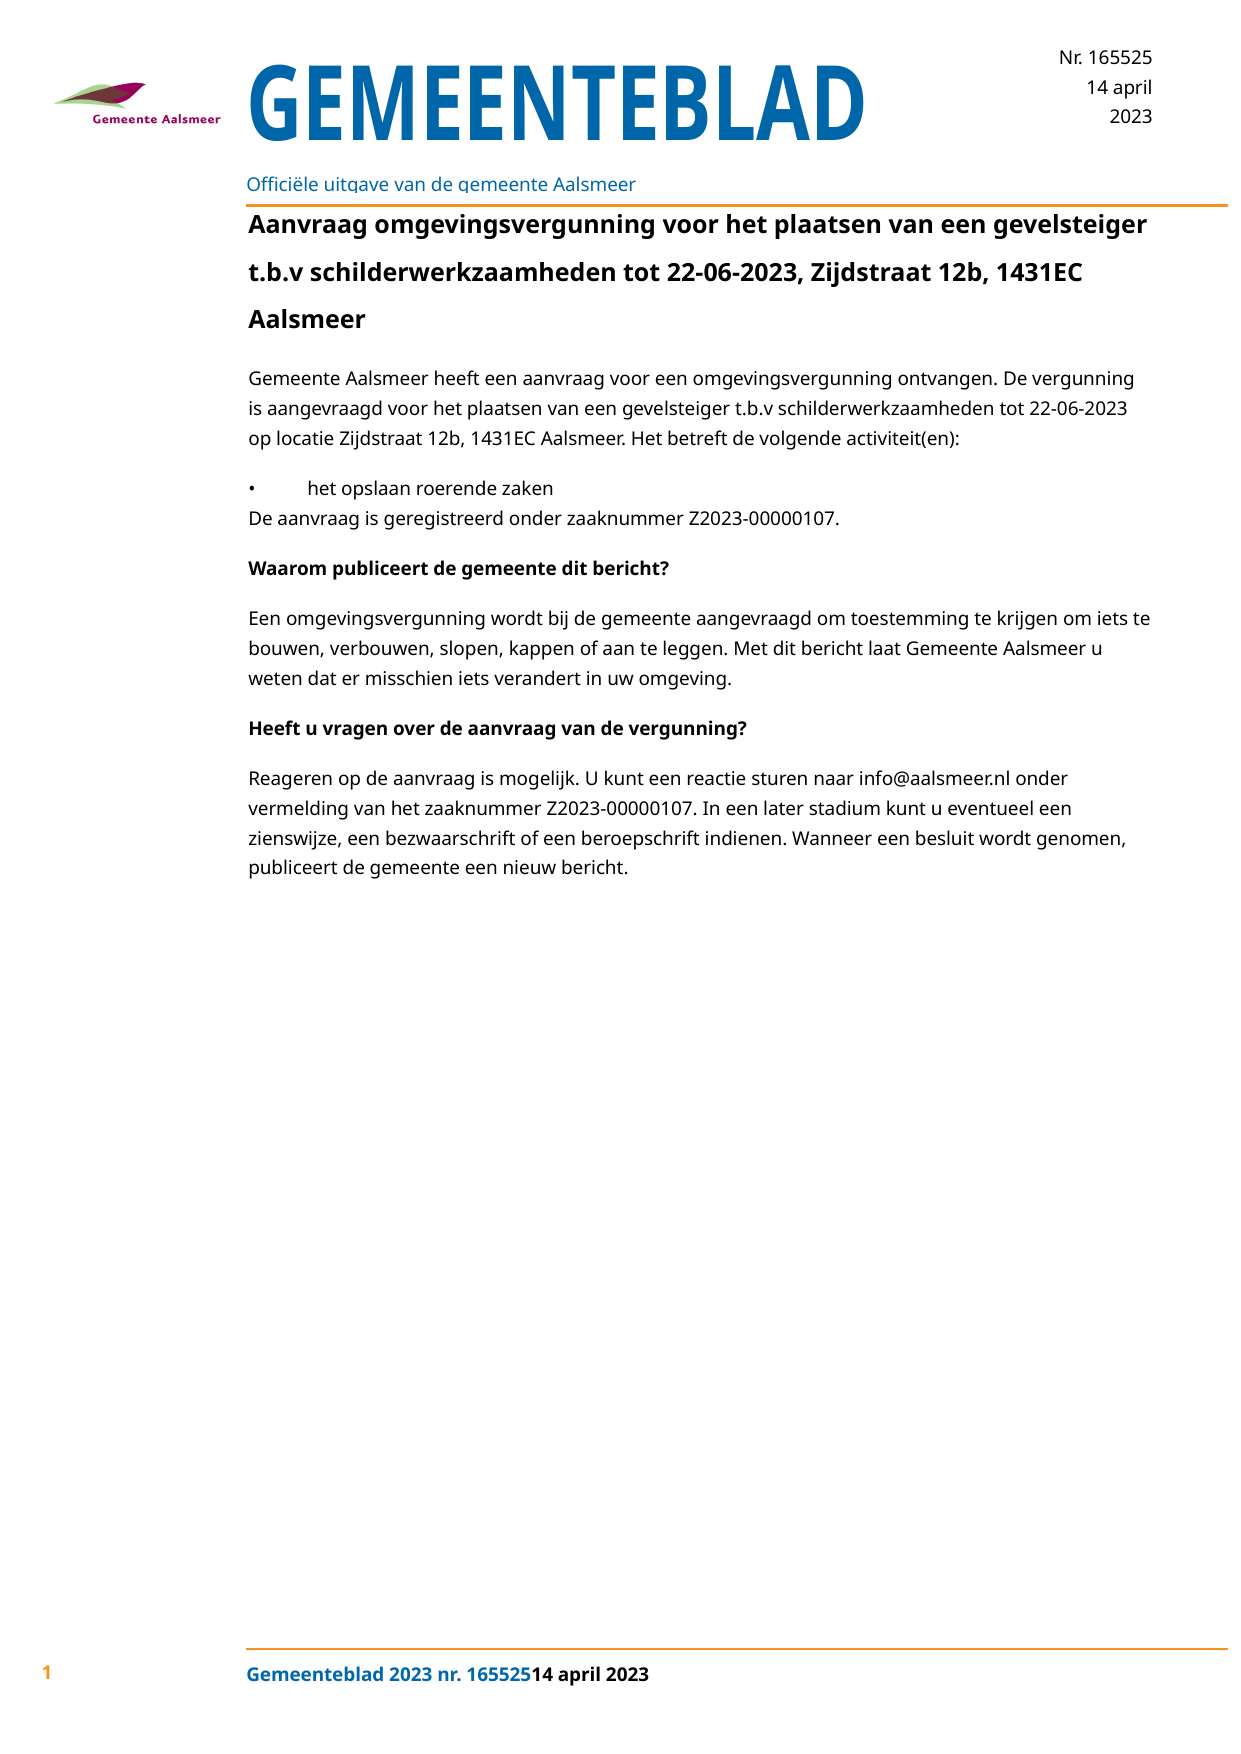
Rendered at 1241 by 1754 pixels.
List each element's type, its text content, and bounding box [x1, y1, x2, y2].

list het opslaan roerende zaken [248, 475, 1152, 501]
text De aanvraag is geregistreerd onder zaaknummer Z2023-00000107. [248, 505, 1152, 530]
picture [41, 47, 231, 172]
text Heeft u vragen over de aanvraag van de vergunning? [248, 715, 1152, 741]
text Aanvraag omgevingsvergunning voor het plaatsen van een gevelsteiger t.b.v schilderwerkzaamheden tot 22-06-2023, Zijdstraat 12b, 1431EC Aalsmeer [248, 207, 1152, 336]
text Gemeente Aalsmeer heeft een aanvraag voor een omgevingsvergunning ontvangen. De vergunning is aangevraagd voor het plaatsen van een gevelsteiger t.b.v schilderwerkzaamheden tot 22-06-2023 op locatie Zijdstraat 12b, 1431EC Aalsmeer. Het betreft de volgende activiteit(en): [248, 366, 1152, 450]
text Een omgevingsvergunning wordt bij de gemeente aangevraagd om toestemming te krijgen om iets te bouwen, verbouwen, slopen, kappen of aan te leggen. Met dit bericht laat Gemeente Aalsmeer u weten dat er misschien iets verandert in uw omgeving. [248, 606, 1152, 690]
text Reageren op de aanvraag is mogelijk. U kunt een reactie sturen naar info@aalsmeer.nl onder vermelding van het zaaknummer Z2023-00000107. In een later stadium kunt u eventueel een zienswijze, een bezwaarschrift of een beroepschrift indienen. Wanneer een besluit wordt genomen, publiceert de gemeente een nieuw bericht. [248, 766, 1152, 880]
text Waarom publiceert de gemeente dit bericht? [248, 555, 1152, 581]
